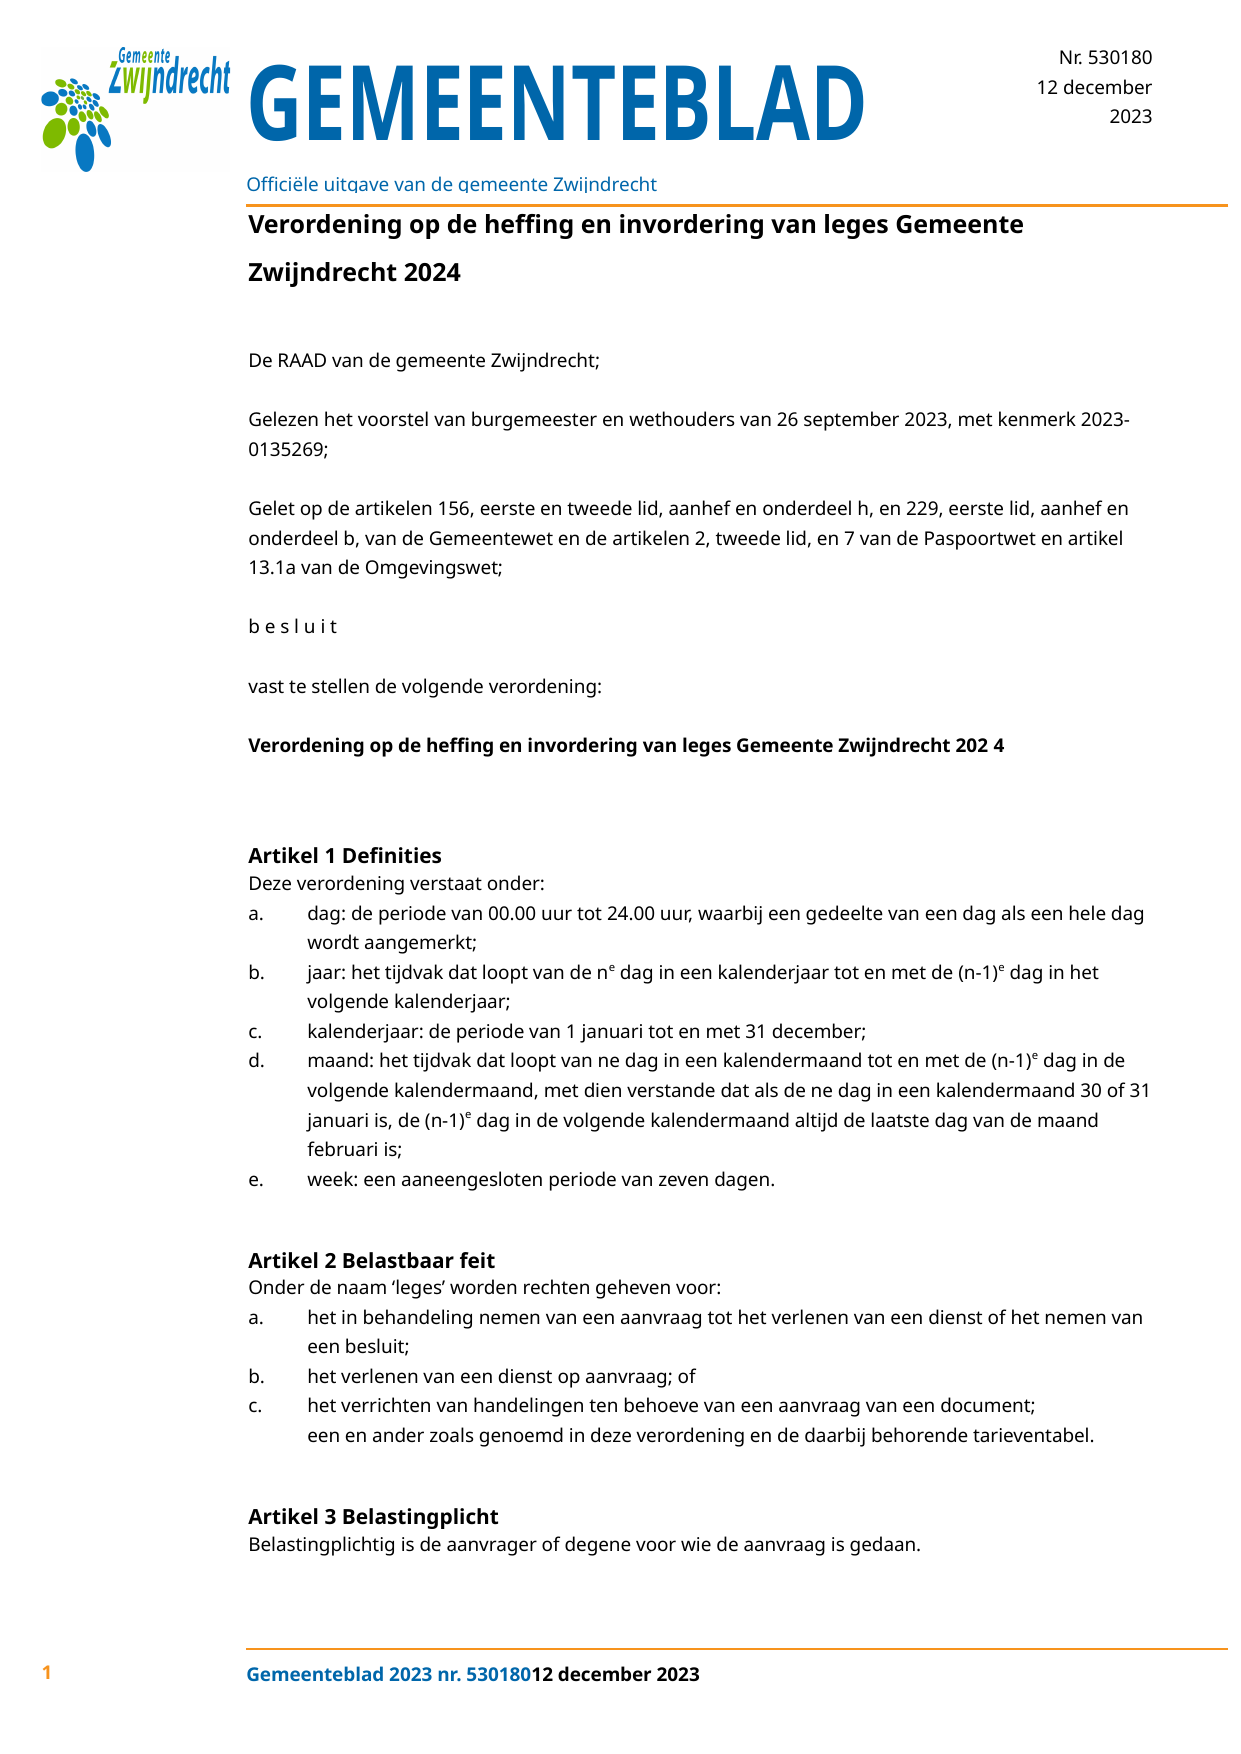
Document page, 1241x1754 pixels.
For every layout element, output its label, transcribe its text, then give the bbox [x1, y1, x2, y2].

text Onder de naam ‘leges’ worden rechten geheven voor: [248, 1274, 1152, 1300]
picture [41, 47, 231, 172]
text Artikel 1 Definities [248, 842, 1152, 870]
list het verlenen van een dienst op aanvraag; of [248, 1363, 1152, 1389]
list een en ander zoals genoemd in deze verordening en de daarbij behorende tarieventabel. [248, 1422, 1152, 1448]
text Deze verordening verstaat onder: [248, 870, 1152, 896]
text Gelezen het voorstel van burgemeester en wethouders van 26 september 2023, met kenmerk 2023-0135269; [248, 407, 1152, 462]
text Verordening op de heffing en invordering van leges Gemeente Zwijndrecht 2024 [248, 207, 1152, 288]
text b e s l u i t [248, 614, 1152, 639]
list het verrichten van handelingen ten behoeve van een aanvraag van een document; [248, 1393, 1152, 1418]
text De RAAD van de gemeente Zwijndrecht; [248, 347, 1152, 373]
list dag: de periode van 00.00 uur tot 24.00 uur, waarbij een gedeelte van een dag als een hele dag wordt aangemerkt; [248, 900, 1152, 955]
text Belastingplichtig is de aanvrager of degene voor wie de aanvraag is gedaan. [248, 1531, 1152, 1556]
text Artikel 3 Belastingplicht [248, 1502, 1152, 1531]
list maand: het tijdvak dat loopt van ne dag in een kalendermaand tot en met de (n-1)e dag in de volgende kalendermaand, met dien verstande dat als de ne dag in een kalendermaand 30 of 31 januari is, de (n-1)e dag in de volgende kalendermaand altijd de laatste dag van de maand februari is; [248, 1048, 1152, 1162]
list kalenderjaar: de periode van 1 januari tot en met 31 december; [248, 1018, 1152, 1044]
list het in behandeling nemen van een aanvraag tot het verlenen van een dienst of het nemen van een besluit; [248, 1304, 1152, 1359]
text Artikel 2 Belastbaar feit [248, 1246, 1152, 1274]
text Verordening op de heffing en invordering van leges Gemeente Zwijndrecht 202 4 [248, 732, 1152, 758]
text vast te stellen de volgende verordening: [248, 673, 1152, 699]
text Gelet op de artikelen 156, eerste en tweede lid, aanhef en onderdeel h, en 229, eerste lid, aanhef en onderdeel b, van de Gemeentewet en de artikelen 2, tweede lid, en 7 van de Paspoortwet en artikel 13.1a van de Omgevingswet; [248, 495, 1152, 580]
list week: een aaneengesloten periode van zeven dagen. [248, 1166, 1152, 1192]
list jaar: het tijdvak dat loopt van de ne dag in een kalenderjaar tot en met de (n-1)e dag in het volgende kalenderjaar; [248, 959, 1152, 1014]
